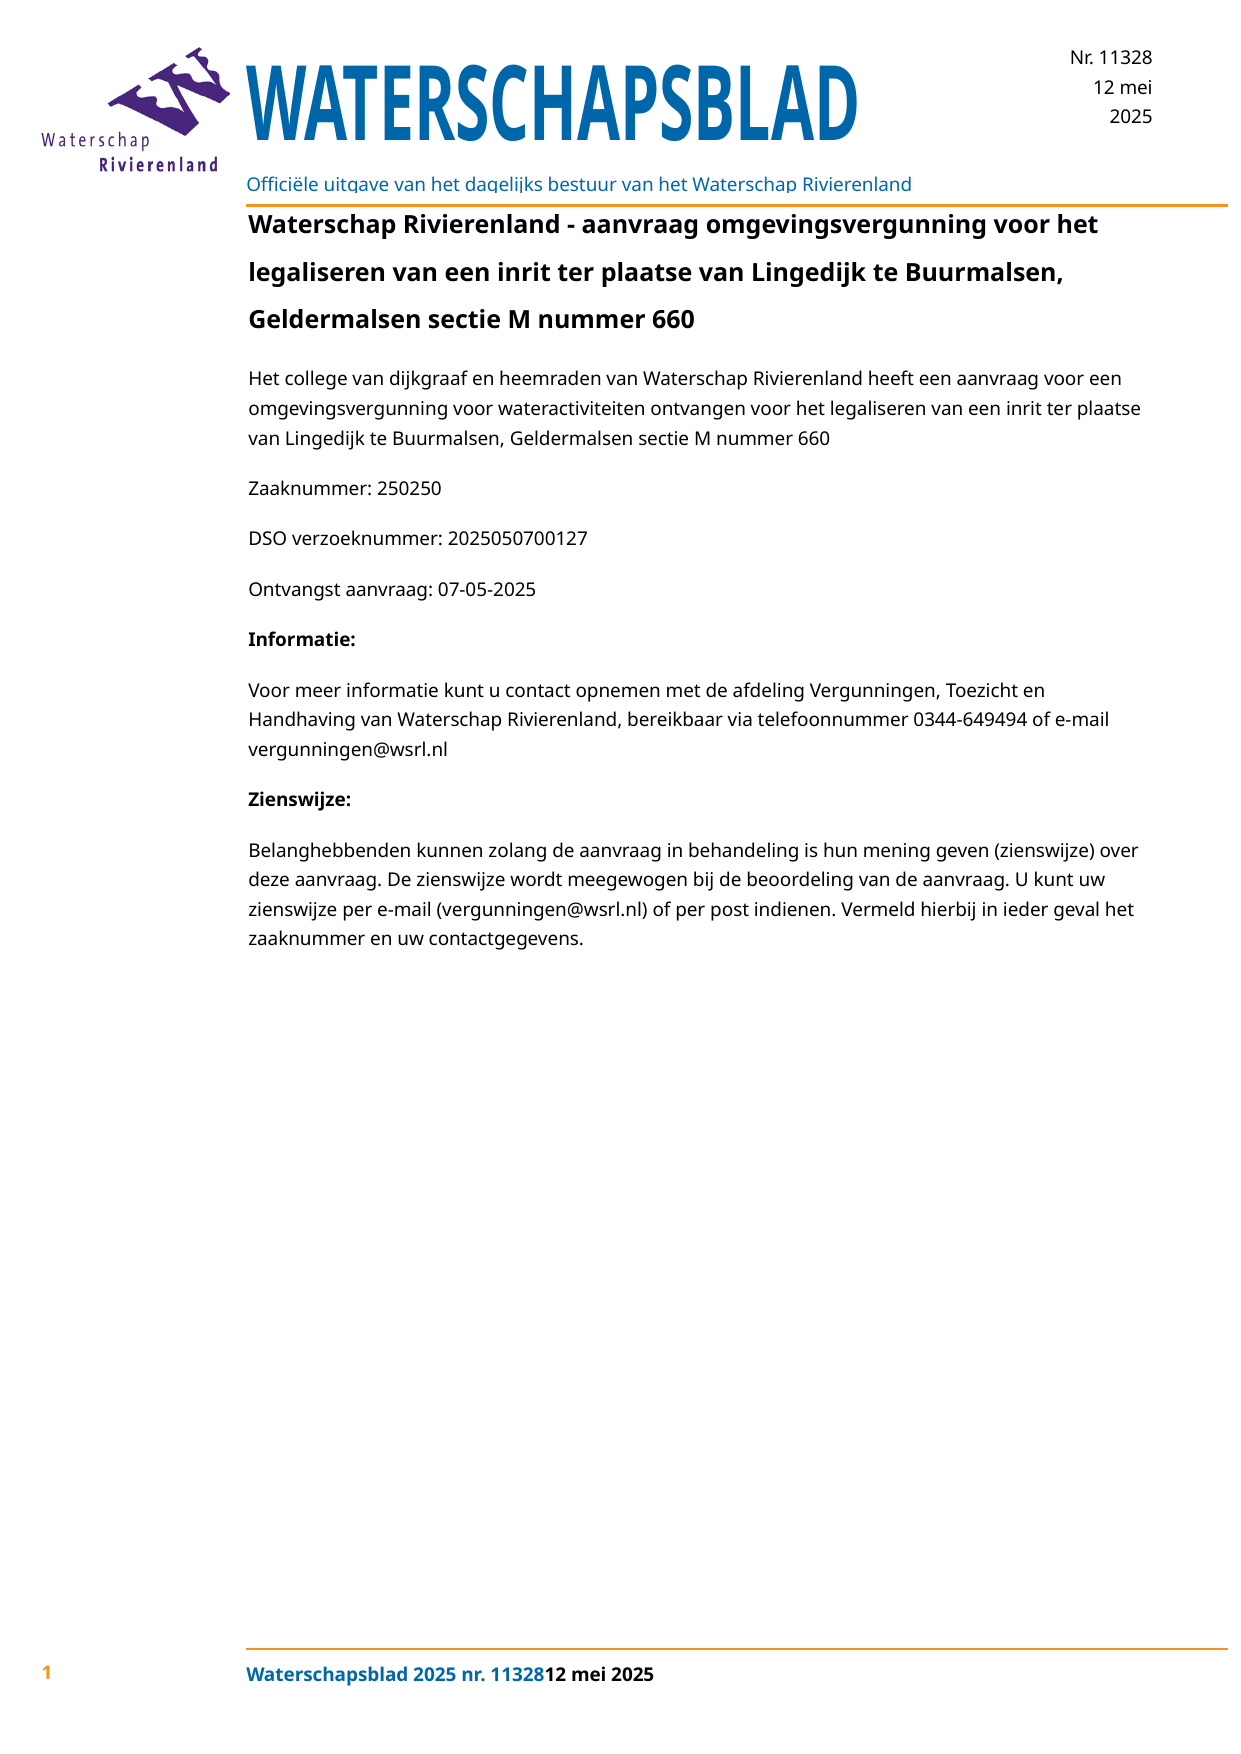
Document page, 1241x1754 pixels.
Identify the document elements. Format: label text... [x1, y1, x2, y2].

picture [41, 47, 231, 172]
text Zienswijze: [248, 786, 1152, 812]
text Voor meer informatie kunt u contact opnemen met de afdeling Vergunningen, Toezicht en Handhaving van Waterschap Rivierenland, bereikbaar via telefoonnummer 0344-649494 of e-mail vergunningen@wsrl.nl [248, 677, 1152, 762]
text Belanghebbenden kunnen zolang de aanvraag in behandeling is hun mening geven (zienswijze) over deze aanvraag. De zienswijze wordt meegewogen bij de beoordeling van de aanvraag. U kunt uw zienswijze per e-mail (vergunningen@wsrl.nl) of per post indienen. Vermeld hierbij in ieder geval het zaaknummer en uw contactgegevens. [248, 837, 1152, 951]
text Informatie: [248, 626, 1152, 652]
text Waterschap Rivierenland - aanvraag omgevingsvergunning voor het legaliseren van een inrit ter plaatse van Lingedijk te Buurmalsen, Geldermalsen sectie M nummer 660 [248, 207, 1152, 336]
text DSO verzoeknummer: 2025050700127 [248, 526, 1152, 551]
text Ontvangst aanvraag: 07-05-2025 [248, 576, 1152, 602]
text Zaaknummer: 250250 [248, 475, 1152, 501]
text Het college van dijkgraaf en heemraden van Waterschap Rivierenland heeft een aanvraag voor een omgevingsvergunning voor wateractiviteiten ontvangen voor het legaliseren van een inrit ter plaatse van Lingedijk te Buurmalsen, Geldermalsen sectie M nummer 660 [248, 366, 1152, 450]
